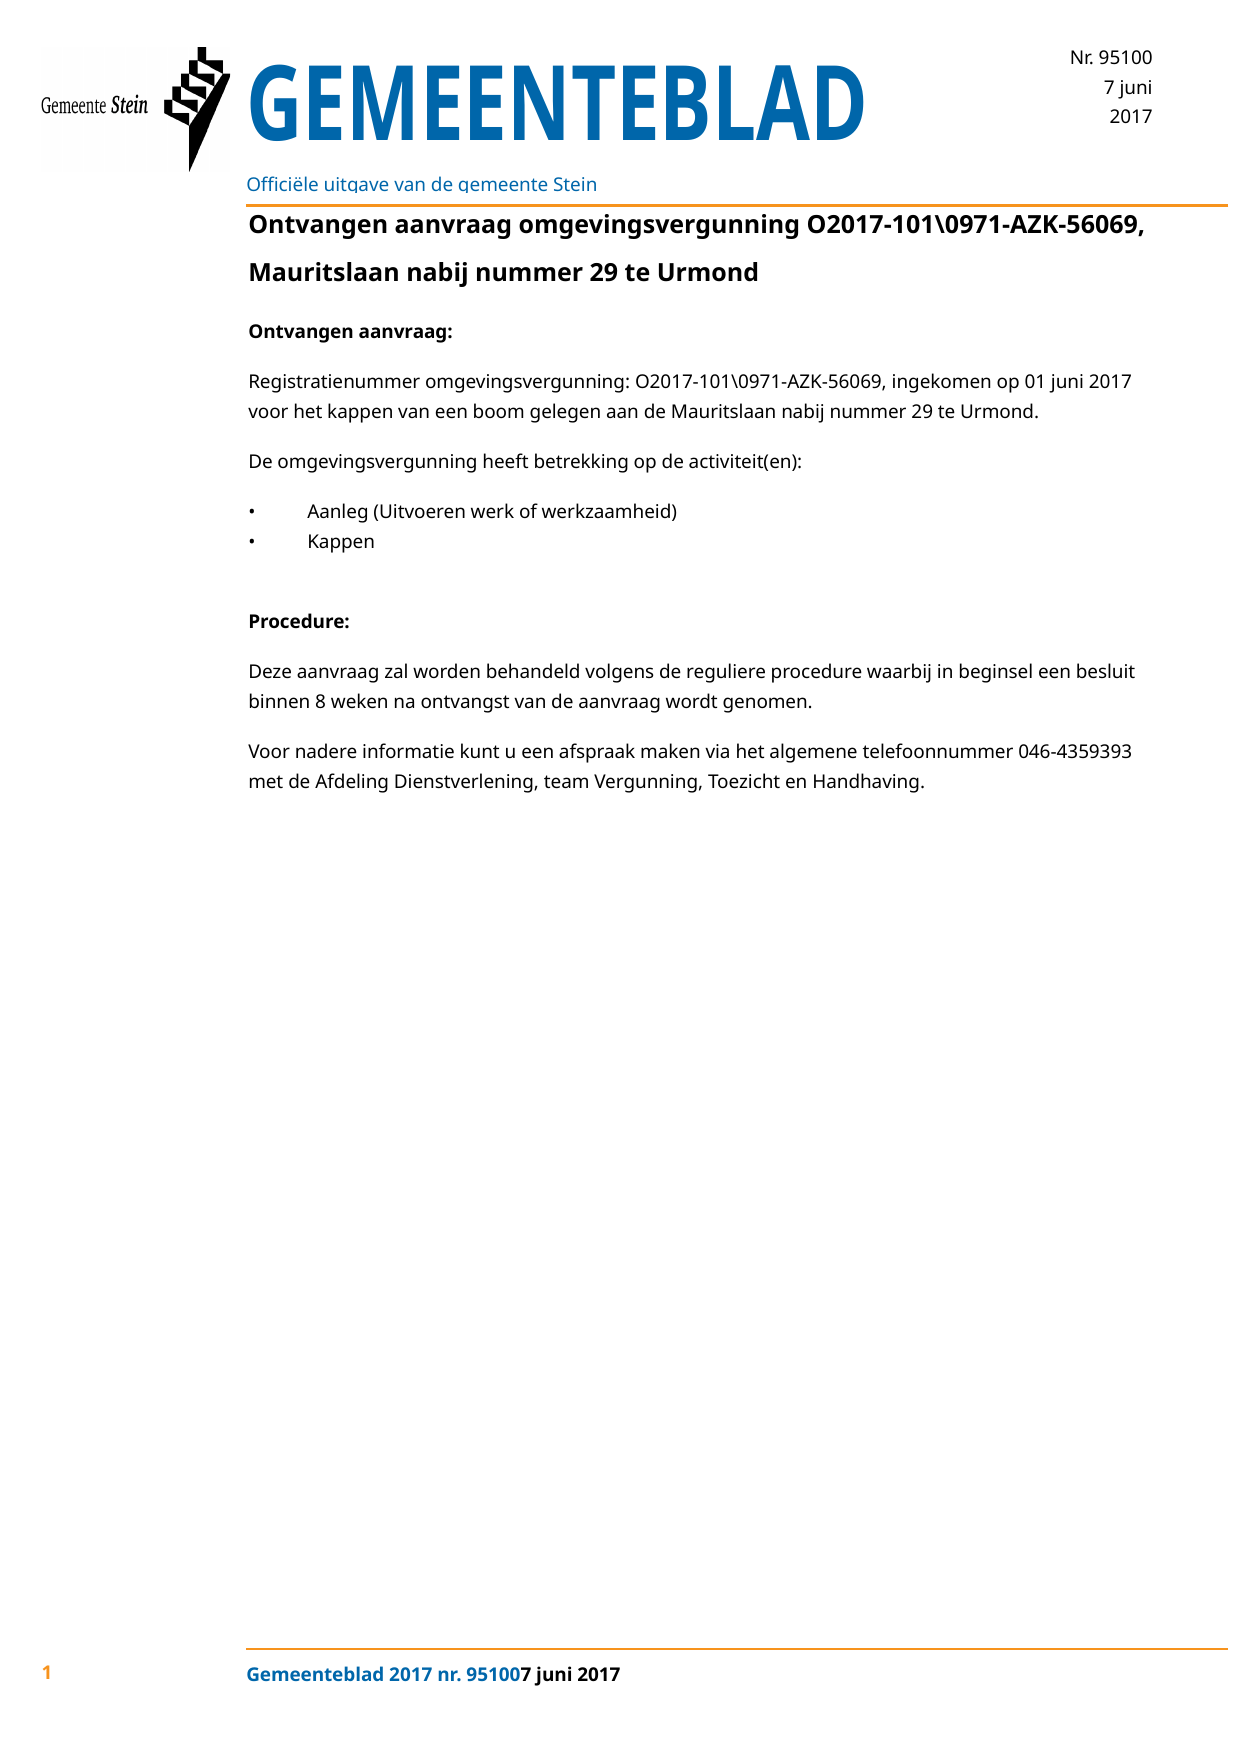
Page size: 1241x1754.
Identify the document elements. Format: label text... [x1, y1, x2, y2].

picture [41, 47, 231, 172]
text Ontvangen aanvraag omgevingsvergunning O2017-101\0971-AZK-56069, Mauritslaan nabij nummer 29 te Urmond [248, 207, 1152, 288]
text Ontvangen aanvraag: [248, 318, 1152, 344]
text Voor nadere informatie kunt u een afspraak maken via het algemene telefoonnummer 046-4359393 met de Afdeling Dienstverlening, team Vergunning, Toezicht en Handhaving. [248, 739, 1152, 794]
text Procedure: [248, 608, 1152, 634]
text Deze aanvraag zal worden behandeld volgens de reguliere procedure waarbij in beginsel een besluit binnen 8 weken na ontvangst van de aanvraag wordt genomen. [248, 659, 1152, 714]
text Registratienummer omgevingsvergunning: O2017-101\0971-AZK-56069, ingekomen op 01 juni 2017 voor het kappen van een boom gelegen aan de Mauritslaan nabij nummer 29 te Urmond. [248, 368, 1152, 424]
list Aanleg (Uitvoeren werk of werkzaamheid) [248, 499, 1152, 524]
list Kappen [248, 528, 1152, 554]
text De omgevingsvergunning heeft betrekking op de activiteit(en): [248, 448, 1152, 474]
